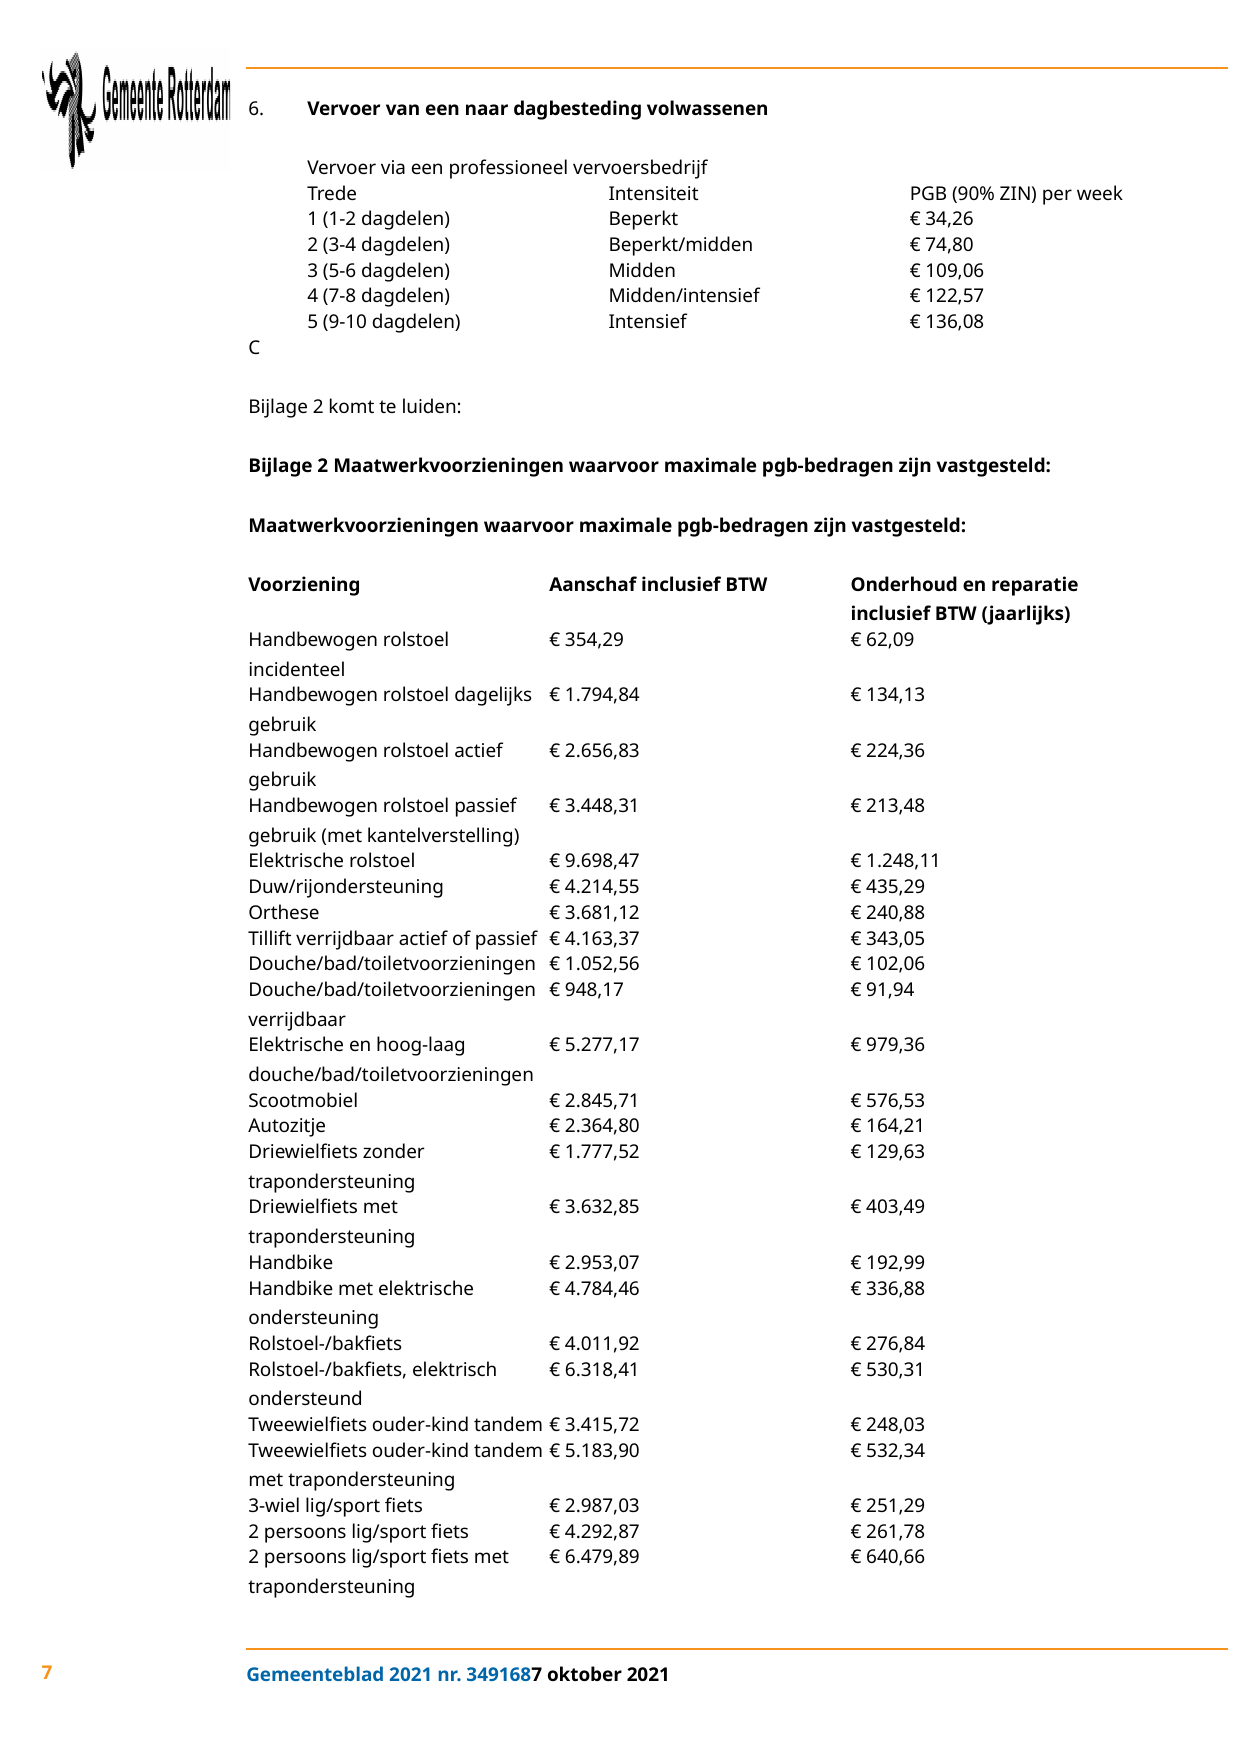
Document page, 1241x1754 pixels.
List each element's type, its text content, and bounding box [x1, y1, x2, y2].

table_cell € 5.183,90 [549, 1437, 850, 1492]
table_cell Orthese [248, 899, 549, 925]
table_cell € 532,34 [850, 1437, 1152, 1492]
text Maatwerkvoorzieningen waarvoor maximale pgb-bedragen zijn vastgesteld: [248, 512, 1152, 537]
table_cell € 336,88 [850, 1275, 1152, 1330]
table_cell € 2.953,07 [549, 1249, 850, 1275]
table_cell Beperkt [608, 206, 909, 231]
table_cell 5 (9-10 dagdelen) [307, 309, 608, 334]
table_cell € 1.794,84 [549, 682, 850, 737]
table_cell € 122,57 [910, 283, 1211, 308]
table_cell € 248,03 [850, 1411, 1152, 1437]
table_cell € 2.987,03 [549, 1492, 850, 1518]
table_cell € 5.277,17 [549, 1032, 850, 1087]
table_cell € 192,99 [850, 1249, 1152, 1275]
table_header Onderhoud en reparatie inclusief BTW (jaarlijks) [850, 571, 1152, 626]
table_cell Tweewielfiets ouder-kind tandem met trapondersteuning [248, 1437, 549, 1492]
table_cell € 403,49 [850, 1194, 1152, 1249]
table_cell € 62,09 [850, 626, 1152, 682]
table_header Voorziening [248, 571, 549, 626]
table_cell Midden/intensief [608, 283, 909, 308]
table_header Aanschaf inclusief BTW [549, 571, 850, 626]
table_cell Intensiteit [608, 180, 909, 206]
table_cell € 3.448,31 [549, 792, 850, 848]
table_cell € 9.698,47 [549, 848, 850, 873]
table_cell € 109,06 [910, 257, 1211, 283]
table_cell PGB (90% ZIN) per week [910, 180, 1211, 206]
table_cell € 979,36 [850, 1032, 1152, 1087]
table_cell € 4.163,37 [549, 925, 850, 951]
table_cell Handbike [248, 1249, 549, 1275]
table_cell Beperkt/midden [608, 231, 909, 257]
table_cell Autozitje [248, 1113, 549, 1138]
table_cell € 640,66 [850, 1544, 1152, 1599]
table_cell € 3.632,85 [549, 1194, 850, 1249]
table_cell € 164,21 [850, 1113, 1152, 1138]
table_cell 3-wiel lig/sport fiets [248, 1492, 549, 1518]
table_cell Intensief [608, 309, 909, 334]
table_cell Scootmobiel [248, 1087, 549, 1113]
table_cell € 1.248,11 [850, 848, 1152, 873]
table_cell € 1.052,56 [549, 951, 850, 976]
table_cell € 261,78 [850, 1518, 1152, 1543]
table_cell € 129,63 [850, 1138, 1152, 1194]
table_cell € 251,29 [850, 1492, 1152, 1518]
table_cell Driewielfiets zonder trapondersteuning [248, 1138, 549, 1194]
table_cell € 74,80 [910, 231, 1211, 257]
table_cell Elektrische rolstoel [248, 848, 549, 873]
table_cell Tweewielfiets ouder-kind tandem [248, 1411, 549, 1437]
table_cell Tillift verrijdbaar actief of passief [248, 925, 549, 951]
table_cell 1 (1-2 dagdelen) [307, 206, 608, 231]
table_cell € 6.318,41 [549, 1356, 850, 1411]
table_cell € 102,06 [850, 951, 1152, 976]
table_cell € 4.011,92 [549, 1330, 850, 1356]
table_cell Trede [307, 180, 608, 206]
table_cell € 948,17 [549, 976, 850, 1032]
table_cell Handbewogen rolstoel actief gebruik [248, 737, 549, 792]
table_cell € 435,29 [850, 873, 1152, 899]
table_cell Douche/bad/toiletvoorzieningen [248, 951, 549, 976]
table_cell € 91,94 [850, 976, 1152, 1032]
text Bijlage 2 komt te luiden: [248, 393, 1152, 419]
table_cell Midden [608, 257, 909, 283]
table_cell € 276,84 [850, 1330, 1152, 1356]
table_cell € 134,13 [850, 682, 1152, 737]
table_cell € 2.845,71 [549, 1087, 850, 1113]
table_cell Rolstoel-/bakfiets, elektrisch ondersteund [248, 1356, 549, 1411]
list Vervoer van een naar dagbesteding volwassenen [248, 95, 1152, 121]
table_cell € 224,36 [850, 737, 1152, 792]
table_cell € 3.681,12 [549, 899, 850, 925]
table_cell € 213,48 [850, 792, 1152, 848]
table_cell 3 (5-6 dagdelen) [307, 257, 608, 283]
picture [41, 47, 231, 172]
table_cell € 3.415,72 [549, 1411, 850, 1437]
text Bijlage 2 Maatwerkvoorzieningen waarvoor maximale pgb-bedragen zijn vastgesteld: [248, 453, 1152, 478]
table_cell € 34,26 [910, 206, 1211, 231]
table_cell Driewielfiets met trapondersteuning [248, 1194, 549, 1249]
text C [248, 334, 1152, 360]
table_cell € 343,05 [850, 925, 1152, 951]
table_cell € 4.292,87 [549, 1518, 850, 1543]
table_cell € 2.656,83 [549, 737, 850, 792]
table_cell Handbike met elektrische ondersteuning [248, 1275, 549, 1330]
table_cell 4 (7-8 dagdelen) [307, 283, 608, 308]
table_cell € 576,53 [850, 1087, 1152, 1113]
table_header Vervoer via een professioneel vervoersbedrijf [307, 154, 1211, 180]
table_cell € 4.214,55 [549, 873, 850, 899]
table_cell € 136,08 [910, 309, 1211, 334]
table_cell € 4.784,46 [549, 1275, 850, 1330]
table_cell € 354,29 [549, 626, 850, 682]
table_cell Handbewogen rolstoel passief gebruik (met kantelverstelling) [248, 792, 549, 848]
table_cell Rolstoel-/bakfiets [248, 1330, 549, 1356]
table_cell € 530,31 [850, 1356, 1152, 1411]
table_cell 2 (3-4 dagdelen) [307, 231, 608, 257]
table_cell Douche/bad/toiletvoorzieningen verrijdbaar [248, 976, 549, 1032]
table_cell Duw/rijondersteuning [248, 873, 549, 899]
table_cell € 240,88 [850, 899, 1152, 925]
table_cell Handbewogen rolstoel dagelijks gebruik [248, 682, 549, 737]
table_cell € 2.364,80 [549, 1113, 850, 1138]
table_cell € 1.777,52 [549, 1138, 850, 1194]
table_cell Handbewogen rolstoel incidenteel [248, 626, 549, 682]
table_cell 2 persoons lig/sport fiets met trapondersteuning [248, 1544, 549, 1599]
table_cell Elektrische en hoog-laag douche/bad/toiletvoorzieningen [248, 1032, 549, 1087]
table_cell € 6.479,89 [549, 1544, 850, 1599]
table_cell 2 persoons lig/sport fiets [248, 1518, 549, 1543]
